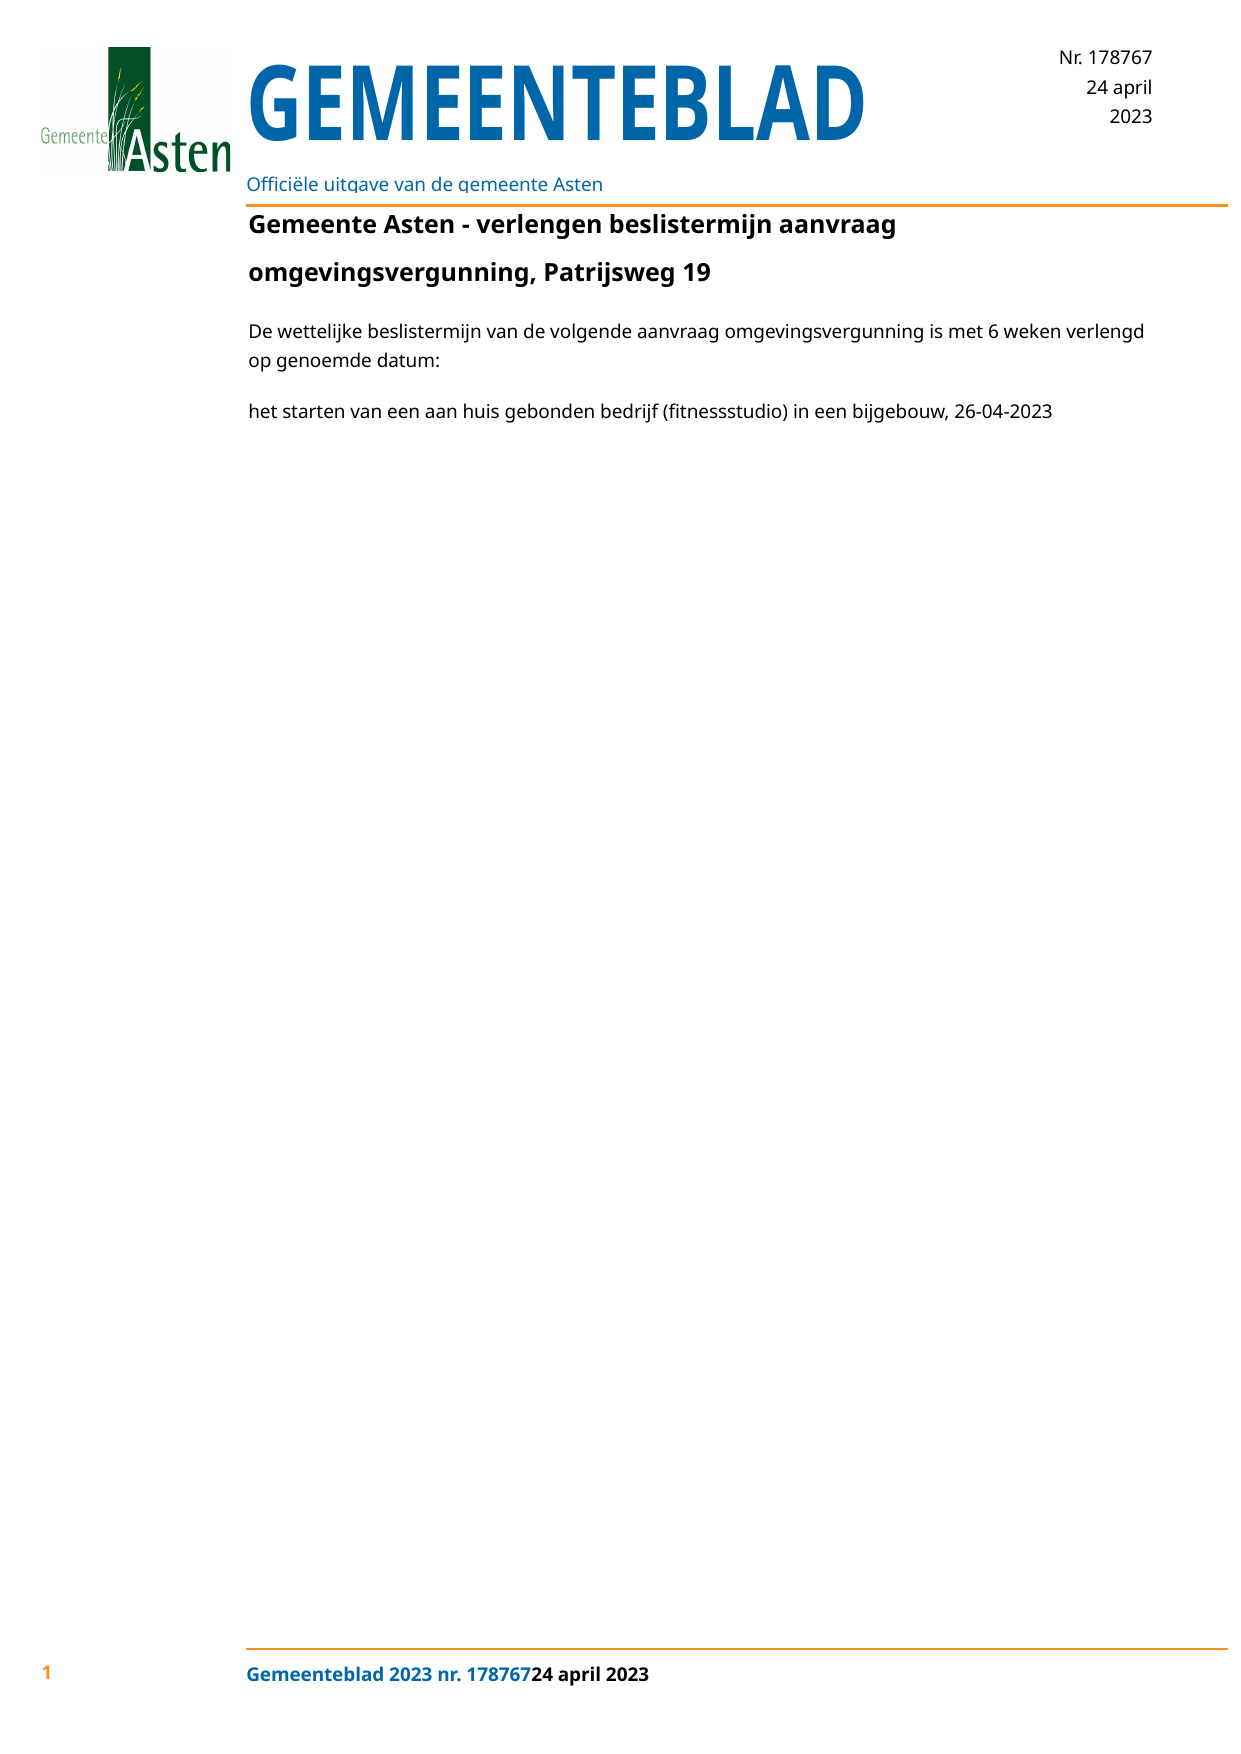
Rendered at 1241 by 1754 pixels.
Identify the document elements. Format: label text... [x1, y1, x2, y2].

text het starten van een aan huis gebonden bedrijf (fitnessstudio) in een bijgebouw, 26-04-2023 [248, 398, 1152, 424]
text Gemeente Asten - verlengen beslistermijn aanvraag omgevingsvergunning, Patrijsweg 19 [248, 207, 1152, 288]
text De wettelijke beslistermijn van de volgende aanvraag omgevingsvergunning is met 6 weken verlengd op genoemde datum: [248, 318, 1152, 373]
picture [41, 47, 231, 172]
